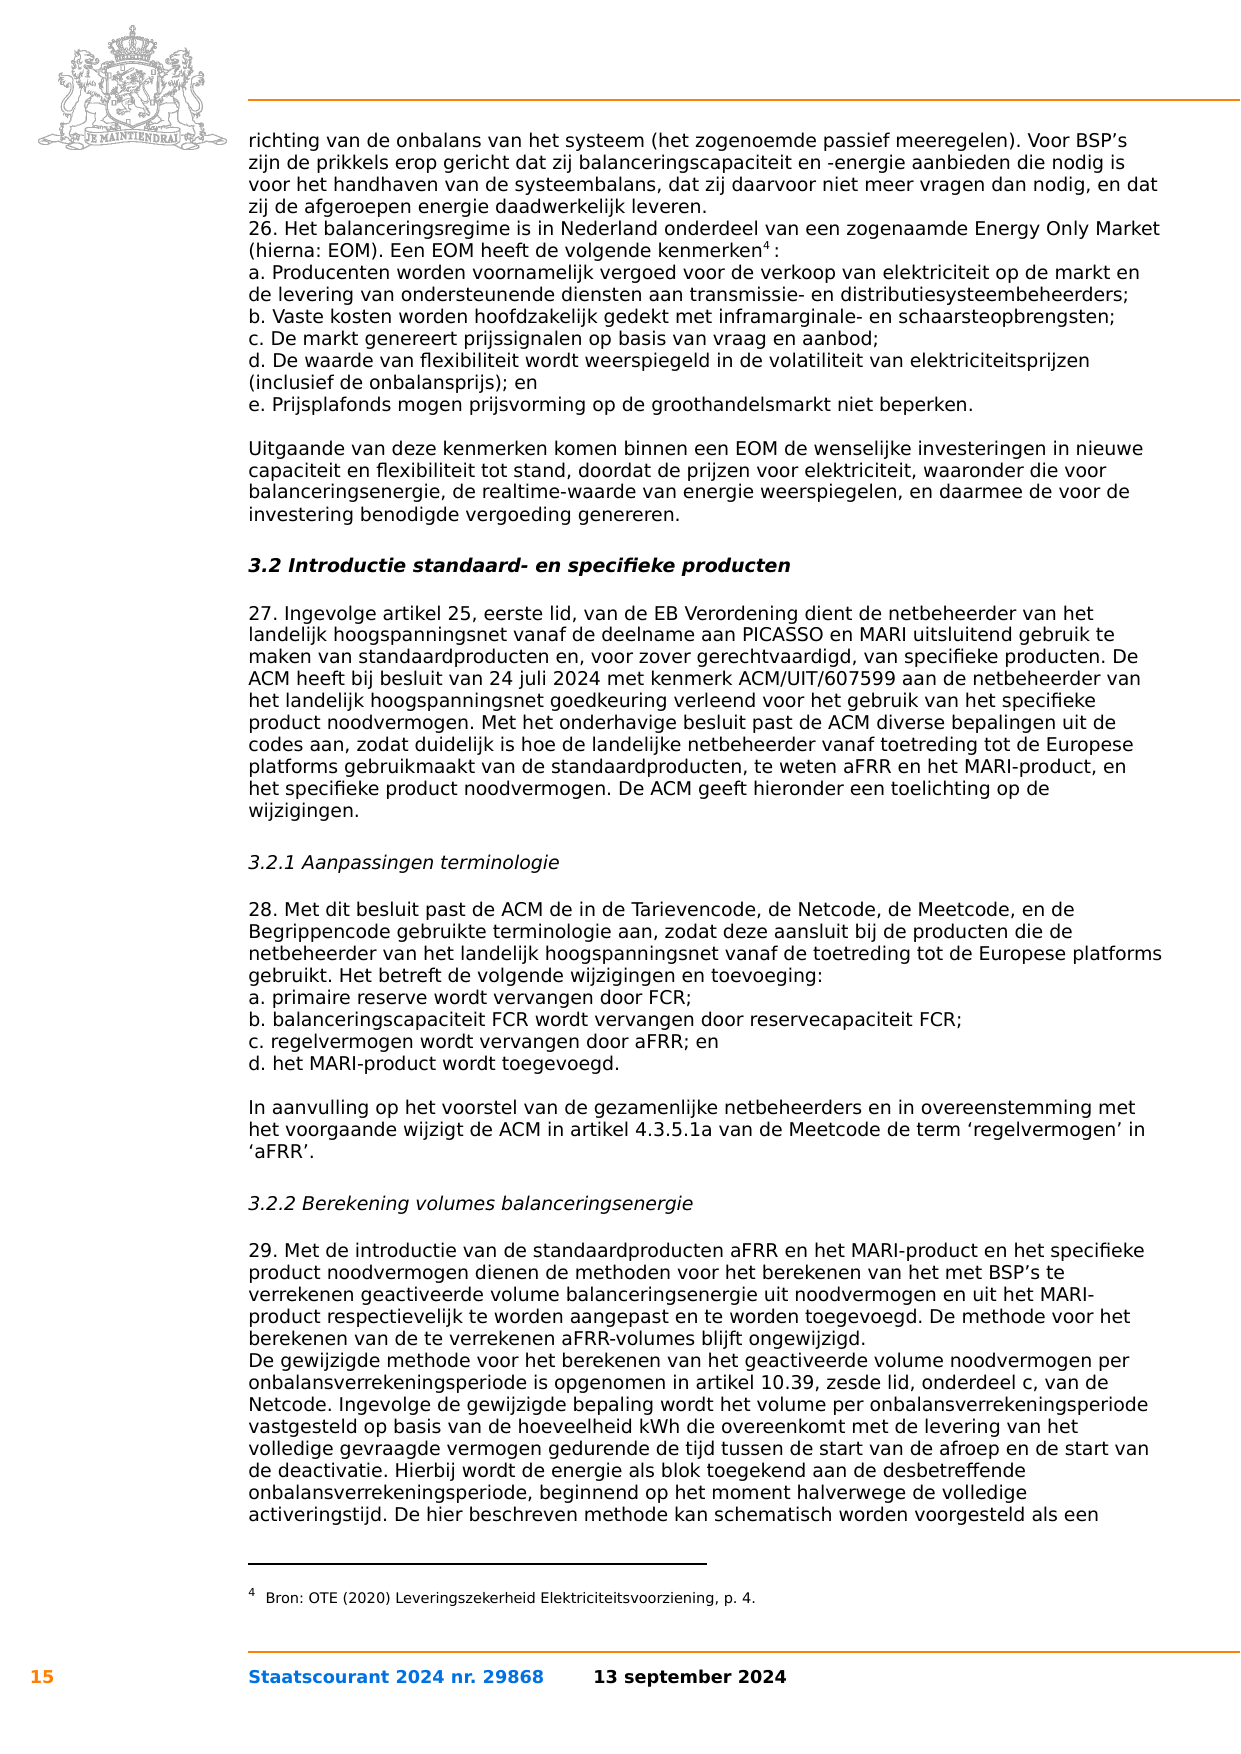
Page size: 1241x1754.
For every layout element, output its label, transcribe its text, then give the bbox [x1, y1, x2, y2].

text c. De markt genereert prijssignalen op basis van vraag en aanbod; [248, 328, 1163, 350]
subtitle 3.2.2 Berekening volumes balanceringsenergie [248, 1193, 1163, 1215]
text d. het MARI-product wordt toegevoegd. [248, 1053, 1163, 1075]
text c. regelvermogen wordt vervangen door aFRR; en [248, 1031, 1163, 1053]
text 27. Ingevolge artikel 25, eerste lid, van de EB Verordening dient de netbeheerder van het landelijk hoogspanningsnet vanaf de deelname aan PICASSO en MARI uitsluitend gebruik te maken van standaardproducten en, voor zover gerechtvaardigd, van specifieke producten. De ACM heeft bij besluit van 24 juli 2024 met kenmerk ACM/UIT/607599 aan de netbeheerder van het landelijk hoogspanningsnet goedkeuring verleend voor het gebruik van het specifieke product noodvermogen. Met het onderhavige besluit past de ACM diverse bepalingen uit de codes aan, zodat duidelijk is hoe de landelijke netbeheerder vanaf toetreding tot de Europese platforms gebruikmaakt van de standaardproducten, te weten aFRR en het MARI-product, en het specifieke product noodvermogen. De ACM geeft hieronder een toelichting op de wijzigingen. [248, 602, 1163, 822]
text e. Prijsplafonds mogen prijsvorming op de groothandelsmarkt niet beperken. [248, 394, 1163, 416]
text b. balanceringscapaciteit FCR wordt vervangen door reservecapaciteit FCR; [248, 1009, 1163, 1031]
text 28. Met dit besluit past de ACM de in de Tarievencode, de Netcode, de Meetcode, en de Begrippencode gebruikte terminologie aan, zodat deze aansluit bij de producten die de netbeheerder van het landelijk hoogspanningsnet vanaf de toetreding tot de Europese platforms gebruikt. Het betreft de volgende wijzigingen en toevoeging: [248, 899, 1163, 987]
text a. Producenten worden voornamelijk vergoed voor de verkoop van elektriciteit op de markt en de levering van ondersteunende diensten aan transmissie- en distributiesysteembeheerders; [248, 262, 1163, 306]
text b. Vaste kosten worden hoofdzakelijk gedekt met inframarginale- en schaarsteopbrengsten; [248, 306, 1163, 328]
text Bron: OTE (2020) Leveringszekerheid Elektriciteitsvoorziening, p. 4. [248, 1586, 1163, 1608]
text d. De waarde van flexibiliteit wordt weerspiegeld in de volatiliteit van elektriciteitsprijzen (inclusief de onbalansprijs); en [248, 350, 1163, 394]
text a. primaire reserve wordt vervangen door FCR; [248, 987, 1163, 1009]
text 26. Het balanceringsregime is in Nederland onderdeel van een zogenaamde Energy Only Market (hierna: EOM). Een EOM heeft de volgende kenmerken: [248, 218, 1163, 262]
picture [38, 25, 227, 150]
text richting van de onbalans van het systeem (het zogenoemde passief meeregelen). Voor BSP’s zijn de prikkels erop gericht dat zij balanceringscapaciteit en -energie aanbieden die nodig is voor het handhaven van de systeembalans, dat zij daarvoor niet meer vragen dan nodig, en dat zij de afgeroepen energie daadwerkelijk leveren. [248, 130, 1163, 218]
subtitle 3.2 Introductie standaard- en specifieke producten [248, 555, 1163, 577]
text In aanvulling op het voorstel van de gezamenlijke netbeheerders en in overeenstemming met het voorgaande wijzigt de ACM in artikel 4.3.5.1a van de Meetcode de term ‘regelvermogen’ in ‘aFRR’. [248, 1097, 1163, 1163]
text Uitgaande van deze kenmerken komen binnen een EOM de wenselijke investeringen in nieuwe capaciteit en flexibiliteit tot stand, doordat de prijzen voor elektriciteit, waaronder die voor balanceringsenergie, de realtime-waarde van energie weerspiegelen, en daarmee de voor de investering benodigde vergoeding genereren. [248, 437, 1163, 525]
text De gewijzigde methode voor het berekenen van het geactiveerde volume noodvermogen per onbalansverrekeningsperiode is opgenomen in artikel 10.39, zesde lid, onderdeel c, van de Netcode. Ingevolge de gewijzigde bepaling wordt het volume per onbalansverrekeningsperiode vastgesteld op basis van de hoeveelheid kWh die overeenkomt met de levering van het volledige gevraagde vermogen gedurende de tijd tussen de start van de afroep en de start van de deactivatie. Hierbij wordt de energie als blok toegekend aan de desbetreffende onbalansverrekeningsperiode, beginnend op het moment halverwege de volledige activeringstijd. De hier beschreven methode kan schematisch worden voorgesteld als een [248, 1350, 1163, 1526]
subtitle 3.2.1 Aanpassingen terminologie [248, 852, 1163, 874]
text 29. Met de introductie van de standaardproducten aFRR en het MARI-product en het specifieke product noodvermogen dienen de methoden voor het berekenen van het met BSP’s te verrekenen geactiveerde volume balanceringsenergie uit noodvermogen en uit het MARI-product respectievelijk te worden aangepast en te worden toegevoegd. De methode voor het berekenen van de te verrekenen aFRR-volumes blijft ongewijzigd. [248, 1240, 1163, 1350]
